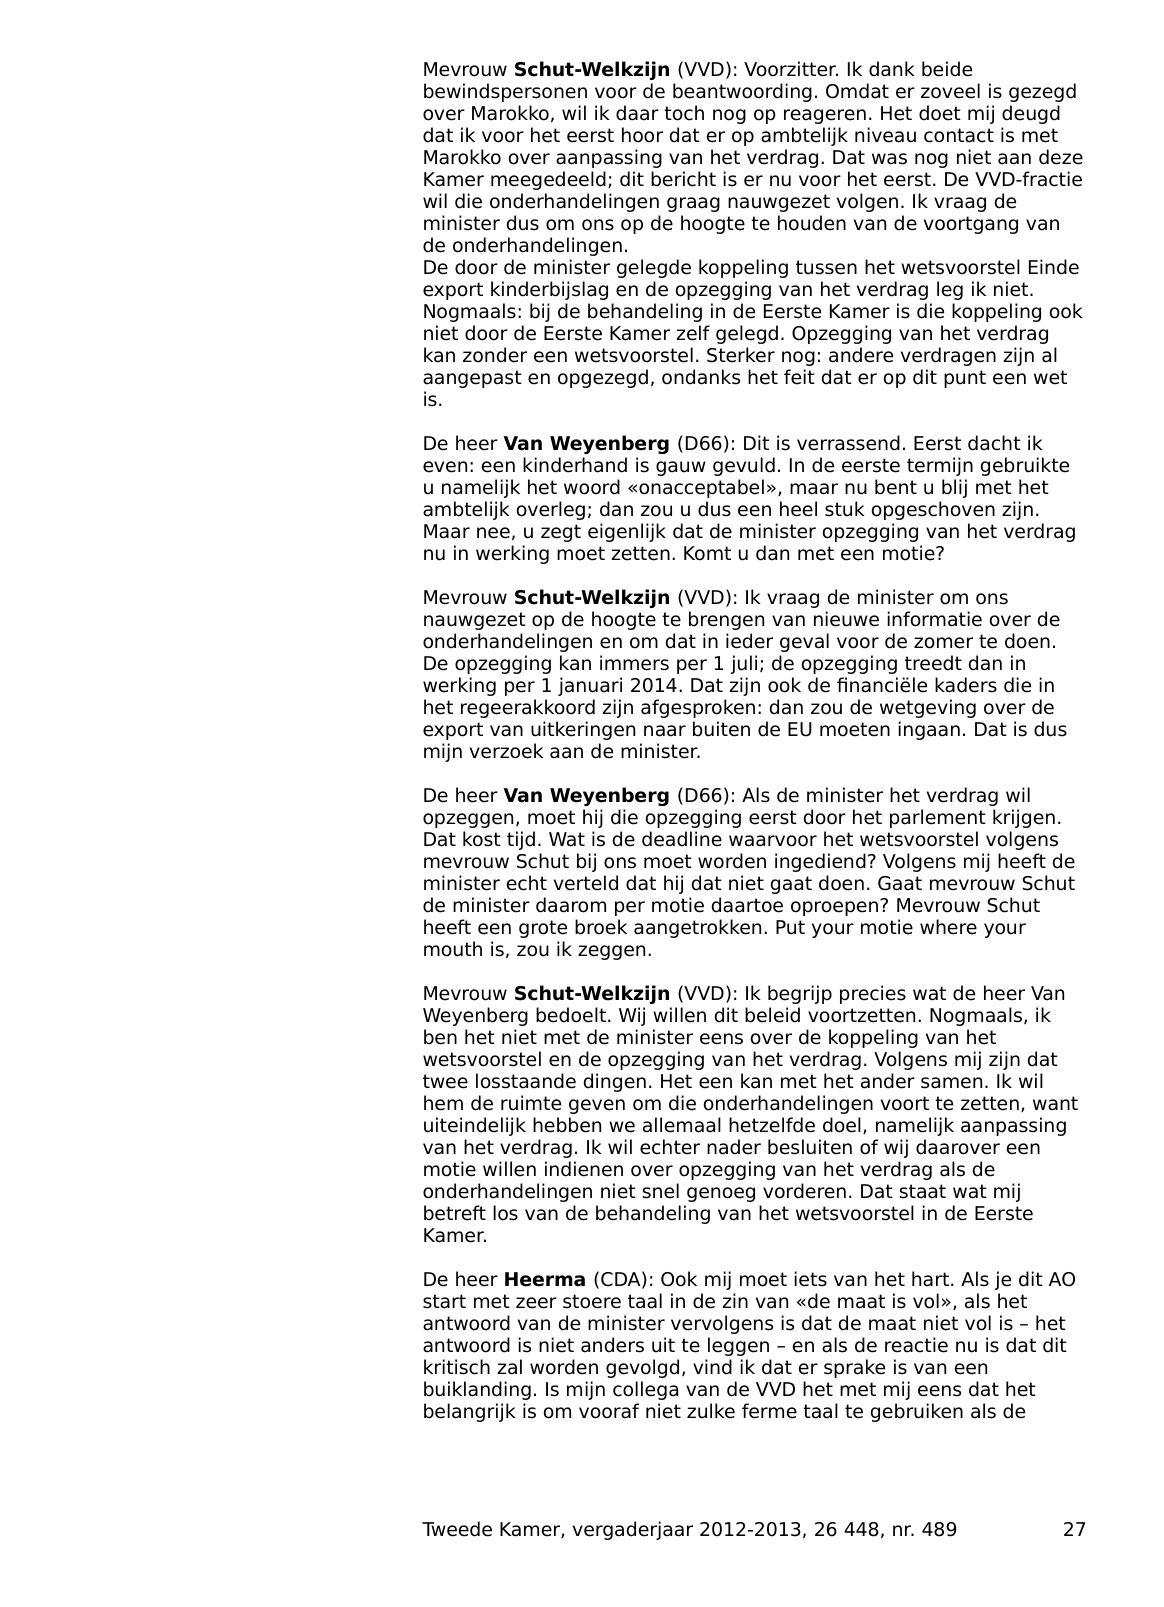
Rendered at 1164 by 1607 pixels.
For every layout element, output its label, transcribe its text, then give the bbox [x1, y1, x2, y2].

text De heer Van Weyenberg (D66): Als de minister het verdrag wil opzeggen, moet hij die opzegging eerst door het parlement krijgen. Dat kost tijd. Wat is de deadline waarvoor het wetsvoorstel volgens mevrouw Schut bij ons moet worden ingediend? Volgens mij heeft de minister echt verteld dat hij dat niet gaat doen. Gaat mevrouw Schut de minister daarom per motie daartoe oproepen? Mevrouw Schut heeft een grote broek aangetrokken. Put your motie where your mouth is, zou ik zeggen. [422, 785, 1087, 961]
text Mevrouw Schut-Welkzijn (VVD): Ik begrijp precies wat de heer Van Weyenberg bedoelt. Wij willen dit beleid voortzetten. Nogmaals, ik ben het niet met de minister eens over de koppeling van het wetsvoorstel en de opzegging van het verdrag. Volgens mij zijn dat twee losstaande dingen. Het een kan met het ander samen. Ik wil hem de ruimte geven om die onderhandelingen voort te zetten, want uiteindelijk hebben we allemaal hetzelfde doel, namelijk aanpassing van het verdrag. Ik wil echter nader besluiten of wij daarover een motie willen indienen over opzegging van het verdrag als de onderhandelingen niet snel genoeg vorderen. Dat staat wat mij betreft los van de behandeling van het wetsvoorstel in de Eerste Kamer. [422, 983, 1087, 1247]
text De heer Heerma (CDA): Ook mij moet iets van het hart. Als je dit AO start met zeer stoere taal in de zin van «de maat is vol», als het antwoord van de minister vervolgens is dat de maat niet vol is – het antwoord is niet anders uit te leggen – en als de reactie nu is dat dit kritisch zal worden gevolgd, vind ik dat er sprake is van een buiklanding. Is mijn collega van de VVD het met mij eens dat het belangrijk is om vooraf niet zulke ferme taal te gebruiken als de [422, 1269, 1087, 1423]
text Mevrouw Schut-Welkzijn (VVD): Ik vraag de minister om ons nauwgezet op de hoogte te brengen van nieuwe informatie over de onderhandelingen en om dat in ieder geval voor de zomer te doen. De opzegging kan immers per 1 juli; de opzegging treedt dan in werking per 1 januari 2014. Dat zijn ook de financiële kaders die in het regeerakkoord zijn afgesproken: dan zou de wetgeving over de export van uitkeringen naar buiten de EU moeten ingaan. Dat is dus mijn verzoek aan de minister. [422, 587, 1087, 763]
text Mevrouw Schut-Welkzijn (VVD): Voorzitter. Ik dank beide bewindspersonen voor de beantwoording. Omdat er zoveel is gezegd over Marokko, wil ik daar toch nog op reageren. Het doet mij deugd dat ik voor het eerst hoor dat er op ambtelijk niveau contact is met Marokko over aanpassing van het verdrag. Dat was nog niet aan deze Kamer meegedeeld; dit bericht is er nu voor het eerst. De VVD-fractie wil die onderhandelingen graag nauwgezet volgen. Ik vraag de minister dus om ons op de hoogte te houden van de voortgang van de onderhandelingen. [422, 59, 1087, 257]
text De heer Van Weyenberg (D66): Dit is verrassend. Eerst dacht ik even: een kinderhand is gauw gevuld. In de eerste termijn gebruikte u namelijk het woord «onacceptabel», maar nu bent u blij met het ambtelijk overleg; dan zou u dus een heel stuk opgeschoven zijn. Maar nee, u zegt eigenlijk dat de minister opzegging van het verdrag nu in werking moet zetten. Komt u dan met een motie? [422, 433, 1087, 565]
text De door de minister gelegde koppeling tussen het wetsvoorstel Einde export kinderbijslag en de opzegging van het verdrag leg ik niet. Nogmaals: bij de behandeling in de Eerste Kamer is die koppeling ook niet door de Eerste Kamer zelf gelegd. Opzegging van het verdrag kan zonder een wetsvoorstel. Sterker nog: andere verdragen zijn al aangepast en opgezegd, ondanks het feit dat er op dit punt een wet is. [422, 257, 1087, 411]
